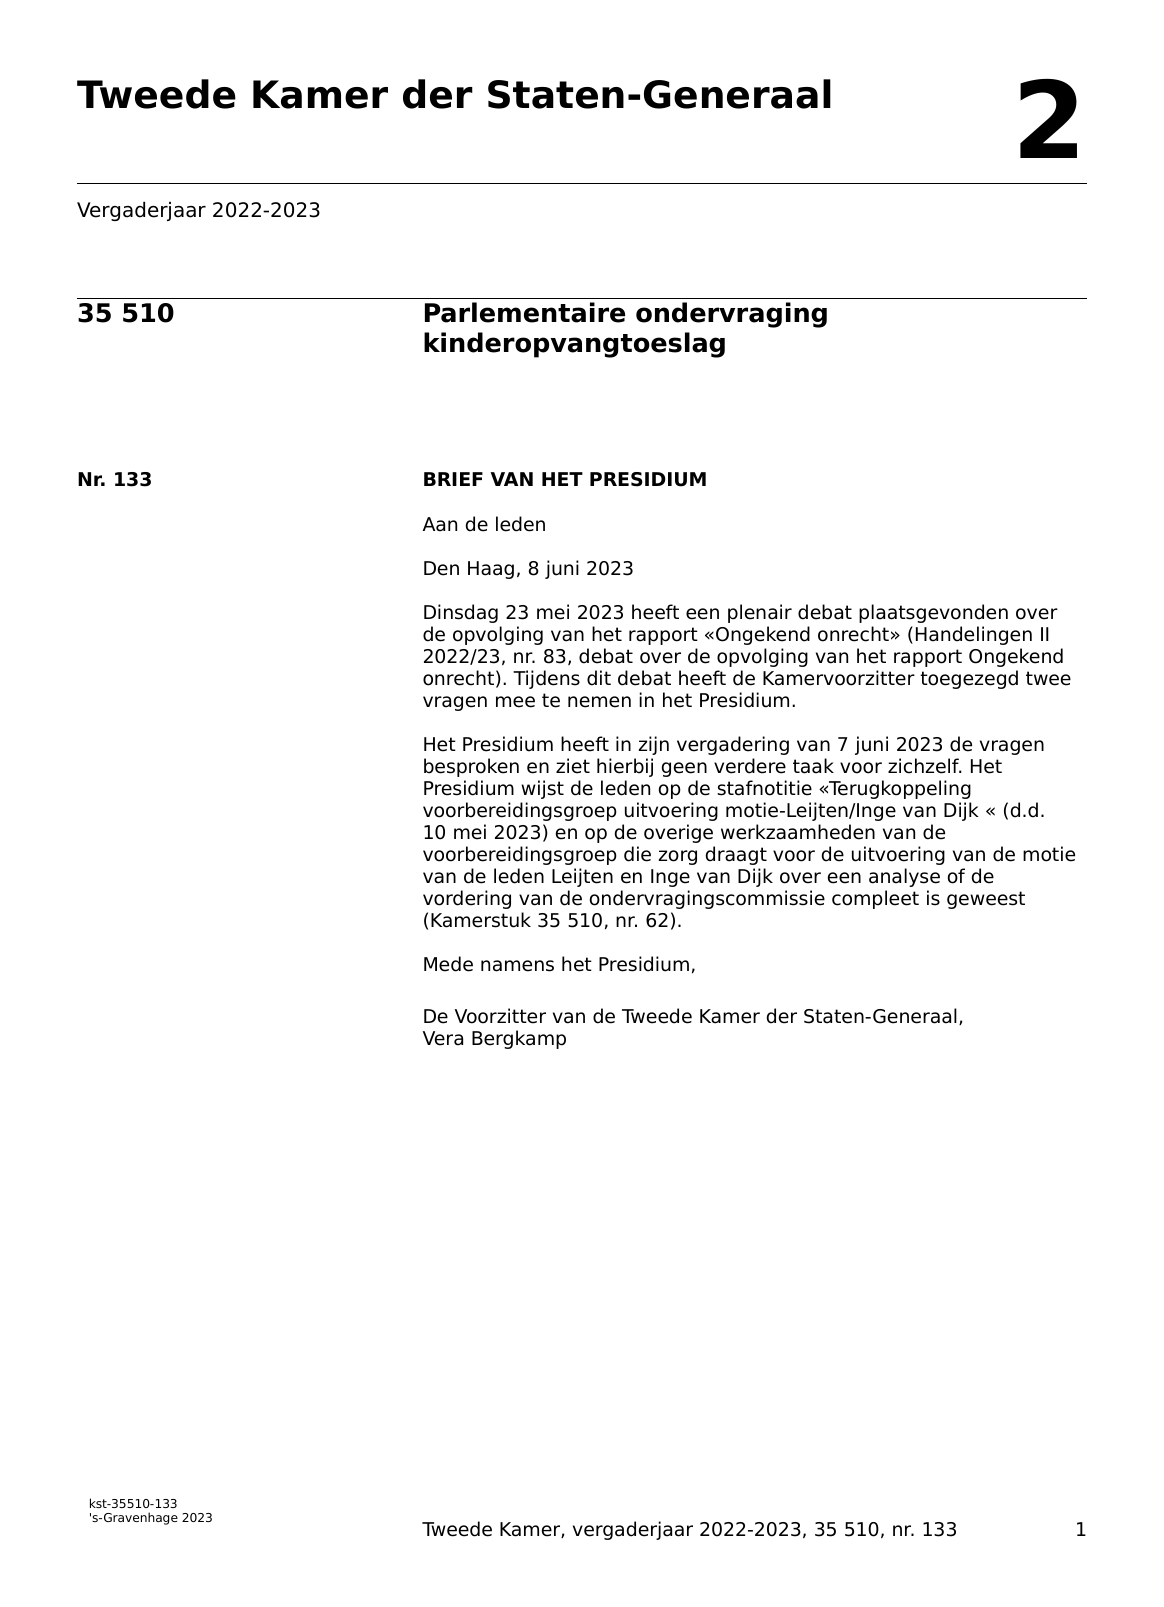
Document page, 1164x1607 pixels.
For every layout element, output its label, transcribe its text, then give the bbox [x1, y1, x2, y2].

text Het Presidium heeft in zijn vergadering van 7 juni 2023 de vragen besproken en ziet hierbij geen verdere taak voor zichzelf. Het Presidium wijst de leden op de stafnotitie «Terugkoppeling voorbereidingsgroep uitvoering motie-Leijten/Inge van Dijk « (d.d. 10 mei 2023) en op de overige werkzaamheden van de voorbereidingsgroep die zorg draagt voor de uitvoering van de motie van de leden Leijten en Inge van Dijk over een analyse of de vordering van de ondervragingscommissie compleet is geweest (Kamerstuk 35 510, nr. 62). [422, 734, 1087, 932]
table_cell Vergaderjaar 2022-2023 [77, 184, 1087, 298]
text Den Haag, 8 juni 2023 [422, 558, 1087, 580]
text Dinsdag 23 mei 2023 heeft een plenair debat plaatsgevonden over de opvolging van het rapport «Ongekend onrecht» (Handelingen II 2022/23, nr. 83, debat over de opvolging van het rapport Ongekend onrecht). Tijdens dit debat heeft de Kamervoorzitter toegezegd twee vragen mee te nemen in het Presidium. [422, 602, 1087, 712]
text 's-Gravenhage 2023 [88, 1511, 323, 1525]
text kst-35510-133 [88, 1497, 323, 1511]
table_header Tweede Kamer der Staten-Generaal [77, 59, 886, 183]
subtitle Nr. 133 BRIEF VAN HET PRESIDIUM [77, 469, 1087, 491]
text Mede namens het Presidium, [422, 954, 1087, 976]
table_header 2 [886, 59, 1087, 183]
text De Voorzitter van de Tweede Kamer der Staten-Generaal, Vera Bergkamp [422, 1006, 1087, 1050]
text Aan de leden [422, 513, 1087, 536]
subtitle 35 510 Parlementaire ondervraging kinderopvangtoeslag [77, 299, 1087, 358]
